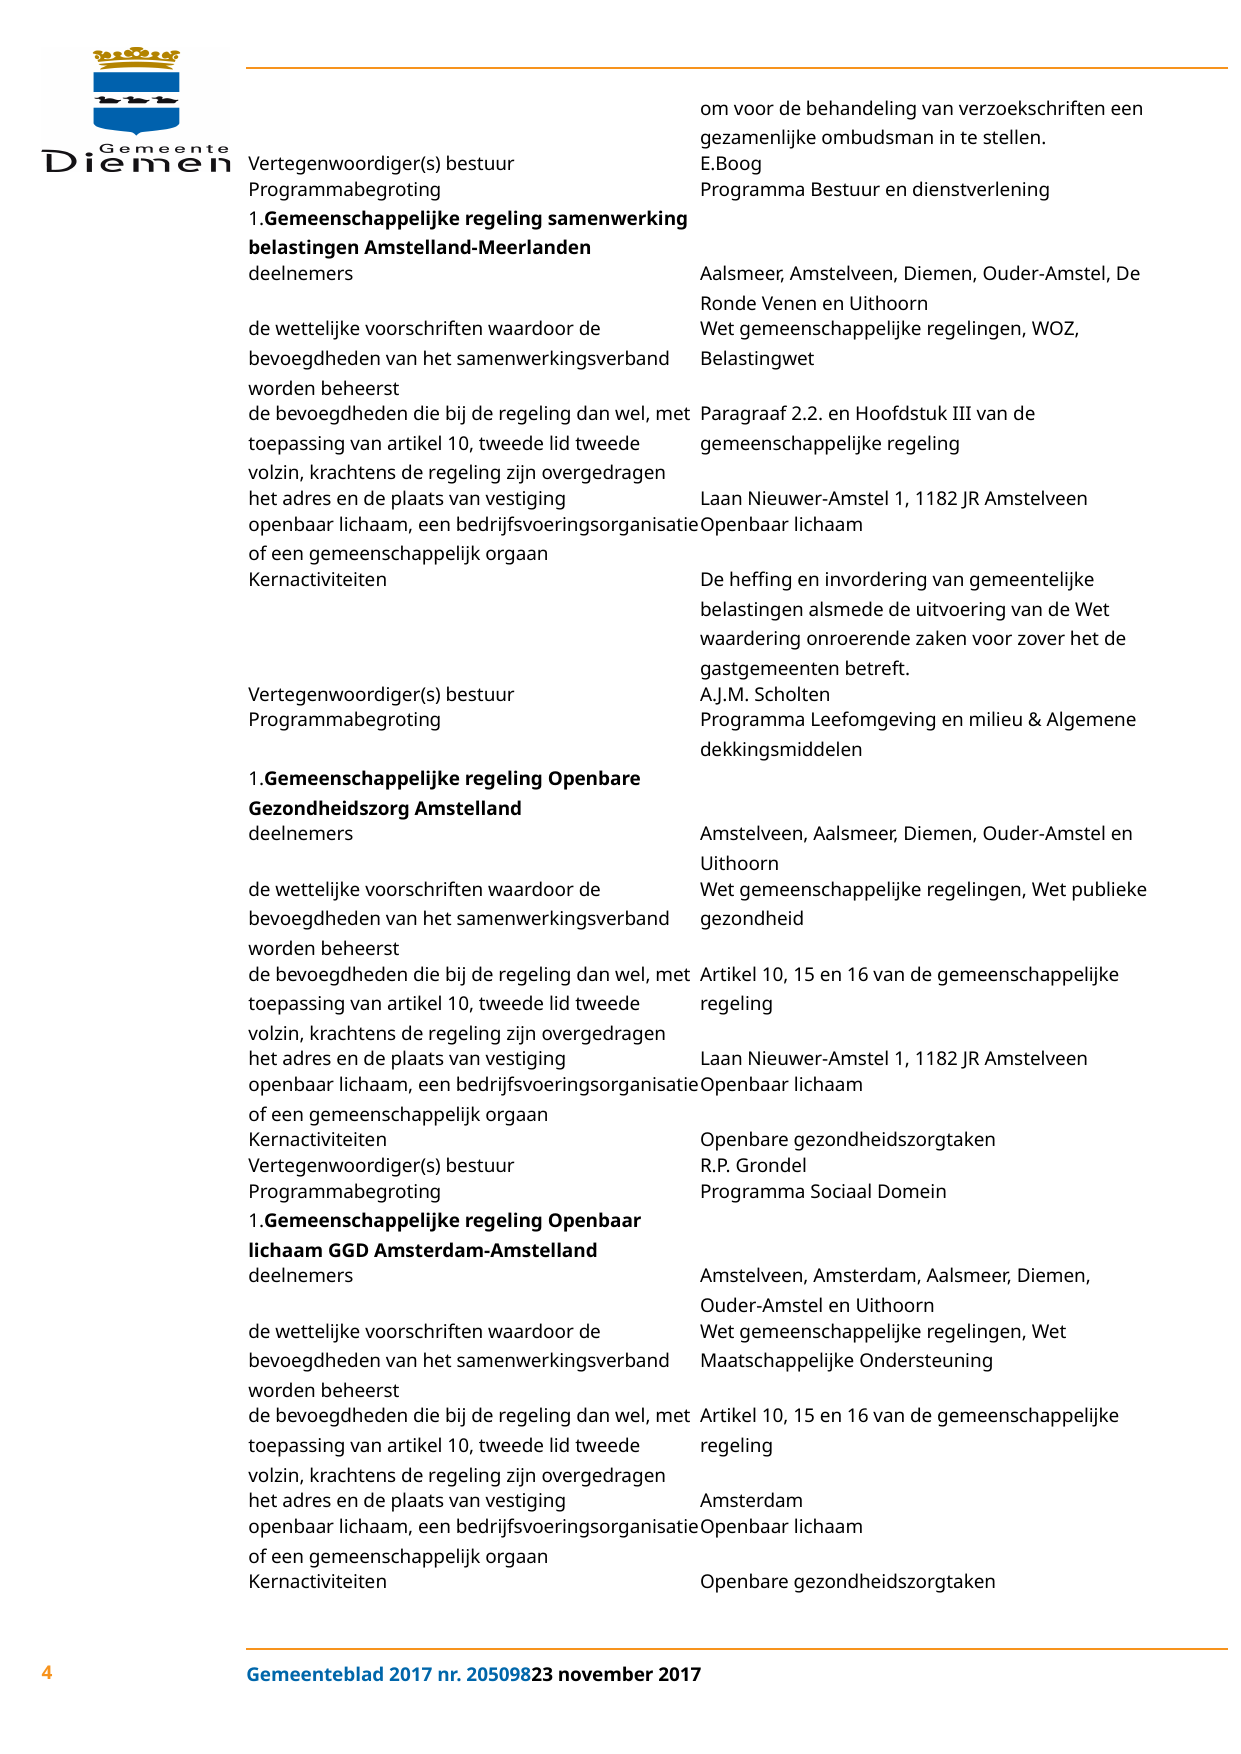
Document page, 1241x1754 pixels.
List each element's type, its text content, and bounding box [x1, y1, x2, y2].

table_cell Programmabegroting [248, 707, 700, 762]
table_header [700, 1207, 1152, 1262]
table_cell Openbaar lichaam [700, 1513, 1152, 1569]
table_cell E.Boog [700, 150, 1152, 176]
table_cell Artikel 10, 15 en 16 van de gemeenschappelijke regeling [700, 961, 1152, 1046]
table_cell openbaar lichaam, een bedrijfsvoeringsorganisatie of een gemeenschappelijk orgaan [248, 1071, 700, 1127]
table_cell Paragraaf 2.2. en Hoofdstuk III van de gemeenschappelijke regeling [700, 400, 1152, 485]
table_cell de wettelijke voorschriften waardoor de bevoegdheden van het samenwerkingsverband worden beheerst [248, 1318, 700, 1403]
table_cell [248, 95, 700, 150]
table_cell de wettelijke voorschriften waardoor de bevoegdheden van het samenwerkingsverband worden beheerst [248, 316, 700, 400]
table_cell Kernactiviteiten [248, 1569, 700, 1594]
table_cell de bevoegdheden die bij de regeling dan wel, met toepassing van artikel 10, tweede lid tweede volzin, krachtens de regeling zijn overgedragen [248, 400, 700, 485]
table_cell Programmabegroting [248, 176, 700, 202]
picture [41, 47, 231, 172]
table_cell Vertegenwoordiger(s) bestuur [248, 150, 700, 176]
table_cell Kernactiviteiten [248, 1127, 700, 1152]
table_cell Kernactiviteiten [248, 566, 700, 681]
table_cell Openbaar lichaam [700, 1071, 1152, 1127]
table_cell Wet gemeenschappelijke regelingen, WOZ, Belastingwet [700, 316, 1152, 400]
table_cell Amstelveen, Amsterdam, Aalsmeer, Diemen, Ouder-Amstel en Uithoorn [700, 1263, 1152, 1318]
table_header [700, 205, 1152, 260]
table_cell Laan Nieuwer-Amstel 1, 1182 JR Amstelveen [700, 1046, 1152, 1071]
table_cell Programma Bestuur en dienstverlening [700, 176, 1152, 202]
table_cell het adres en de plaats van vestiging [248, 1488, 700, 1513]
table_cell A.J.M. Scholten [700, 681, 1152, 707]
table_cell de wettelijke voorschriften waardoor de bevoegdheden van het samenwerkingsverband worden beheerst [248, 876, 700, 961]
table_cell Wet gemeenschappelijke regelingen, Wet publieke gezondheid [700, 876, 1152, 961]
table_cell deelnemers [248, 821, 700, 876]
table_cell Openbare gezondheidszorgtaken [700, 1569, 1152, 1594]
table_header 1.Gemeenschappelijke regeling Openbaar lichaam GGD Amsterdam-Amstelland [248, 1207, 700, 1262]
table_cell Vertegenwoordiger(s) bestuur [248, 681, 700, 707]
table_cell Programmabegroting [248, 1178, 700, 1204]
table_header 1.Gemeenschappelijke regeling samenwerking belastingen Amstelland-Meerlanden [248, 205, 700, 260]
table_cell deelnemers [248, 260, 700, 316]
table_cell Artikel 10, 15 en 16 van de gemeenschappelijke regeling [700, 1403, 1152, 1488]
table_cell Amstelveen, Aalsmeer, Diemen, Ouder-Amstel en Uithoorn [700, 821, 1152, 876]
table_cell Openbare gezondheidszorgtaken [700, 1127, 1152, 1152]
table_cell Laan Nieuwer-Amstel 1, 1182 JR Amstelveen [700, 485, 1152, 511]
table_cell om voor de behandeling van verzoekschriften een gezamenlijke ombudsman in te stellen. [700, 95, 1152, 150]
table_cell het adres en de plaats van vestiging [248, 485, 700, 511]
table_cell Vertegenwoordiger(s) bestuur [248, 1153, 700, 1178]
table_cell Openbaar lichaam [700, 511, 1152, 566]
table_cell Aalsmeer, Amstelveen, Diemen, Ouder-Amstel, De Ronde Venen en Uithoorn [700, 260, 1152, 316]
table_cell de bevoegdheden die bij de regeling dan wel, met toepassing van artikel 10, tweede lid tweede volzin, krachtens de regeling zijn overgedragen [248, 1403, 700, 1488]
table_cell R.P. Grondel [700, 1153, 1152, 1178]
table_cell De heffing en invordering van gemeentelijke belastingen alsmede de uitvoering van de Wet waardering onroerende zaken voor zover het de gastgemeenten betreft. [700, 566, 1152, 681]
table_cell Programma Leefomgeving en milieu & Algemene dekkingsmiddelen [700, 707, 1152, 762]
table_cell Wet gemeenschappelijke regelingen, Wet Maatschappelijke Ondersteuning [700, 1318, 1152, 1403]
table_cell openbaar lichaam, een bedrijfsvoeringsorganisatie of een gemeenschappelijk orgaan [248, 511, 700, 566]
table_cell het adres en de plaats van vestiging [248, 1046, 700, 1071]
table_cell Programma Sociaal Domein [700, 1178, 1152, 1204]
table_cell deelnemers [248, 1263, 700, 1318]
table_cell Amsterdam [700, 1488, 1152, 1513]
table_header [700, 765, 1152, 821]
table_header 1.Gemeenschappelijke regeling Openbare Gezondheidszorg Amstelland [248, 765, 700, 821]
table_cell openbaar lichaam, een bedrijfsvoeringsorganisatie of een gemeenschappelijk orgaan [248, 1513, 700, 1569]
table_cell de bevoegdheden die bij de regeling dan wel, met toepassing van artikel 10, tweede lid tweede volzin, krachtens de regeling zijn overgedragen [248, 961, 700, 1046]
